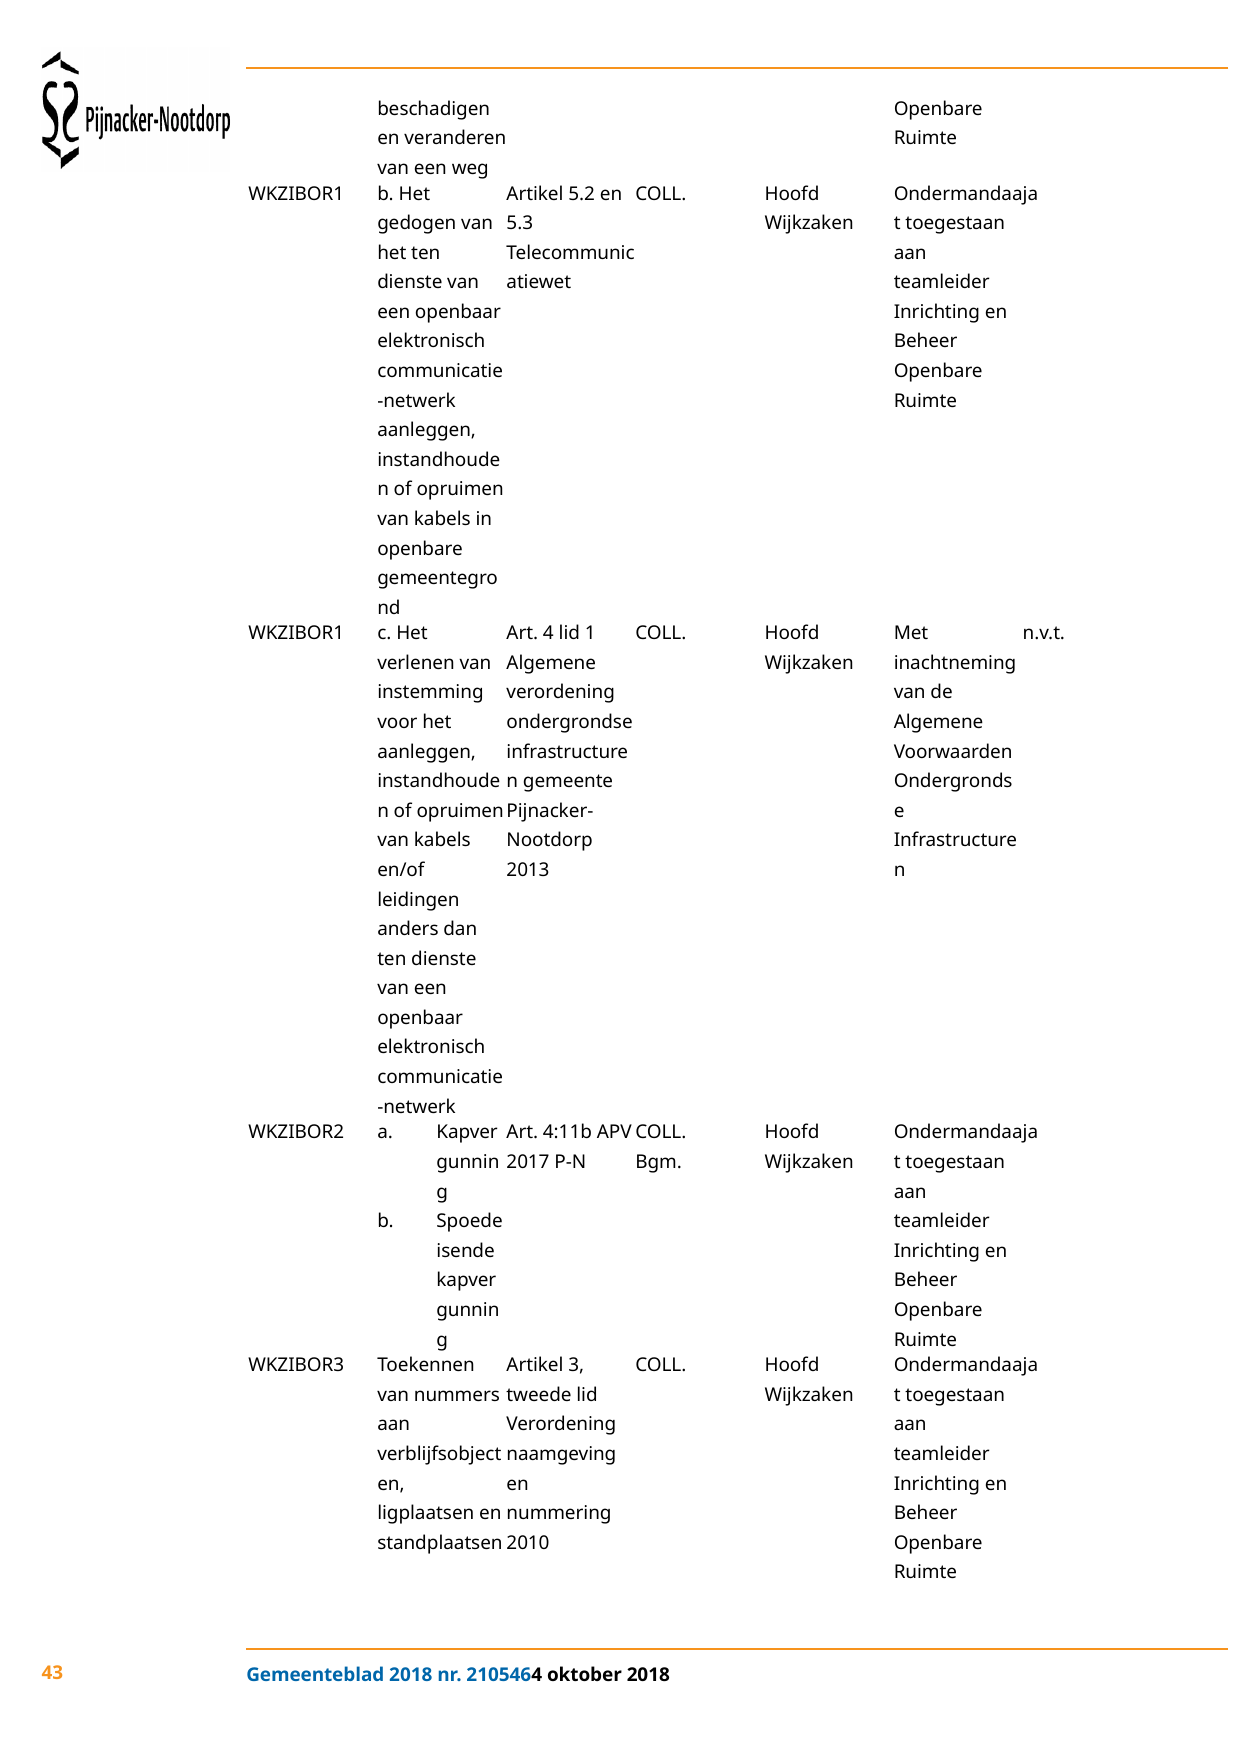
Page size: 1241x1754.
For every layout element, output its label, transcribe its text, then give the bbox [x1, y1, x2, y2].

table_cell COLL. Bgm. [635, 1119, 764, 1351]
table_cell [764, 95, 893, 180]
table_cell Hoofd Wijkzaken [764, 620, 893, 1119]
table_cell Ondermandaat toegestaan aan teamleider Inrichting en Beheer Openbare Ruimte [894, 180, 1022, 619]
table_cell Kapvergunning Spoedeisende kapvergunning [377, 1119, 506, 1351]
table_cell [1023, 95, 1152, 180]
table_cell ja [1023, 1351, 1152, 1584]
table_cell Openbare Ruimte [894, 95, 1022, 180]
table_cell Artikel 5.2 en 5.3 Telecommunicatiewet [506, 180, 635, 619]
table_cell [635, 95, 764, 180]
table_cell WKZIBOR1 [248, 180, 377, 619]
table_cell Hoofd Wijkzaken [764, 180, 893, 619]
table_cell Met inachtneming van de Algemene Voorwaarden Ondergrondse Infrastructuren [894, 620, 1022, 1119]
table_cell Ondermandaat toegestaan aan teamleider Inrichting en Beheer Openbare Ruimte [894, 1119, 1022, 1351]
table_cell COLL. [635, 1351, 764, 1584]
table_cell WKZIBOR3 [248, 1351, 377, 1584]
table_cell Hoofd Wijkzaken [764, 1119, 893, 1351]
table_cell WKZIBOR2 [248, 1119, 377, 1351]
table_cell ja [1023, 180, 1152, 619]
table_cell Art. 4:11b APV 2017 P-N [506, 1119, 635, 1351]
table_cell Artikel 3, tweede lid Verordening naamgeving en nummering 2010 [506, 1351, 635, 1584]
table_cell Toekennen van nummers aan verblijfsobjecten, ligplaatsen en standplaatsen [377, 1351, 506, 1584]
table_cell [506, 95, 635, 180]
table_cell COLL. [635, 620, 764, 1119]
table_cell n.v.t. [1023, 620, 1152, 1119]
table_cell [248, 95, 377, 180]
table_cell Art. 4 lid 1 Algemene verordening ondergrondse infrastructuren gemeente Pijnacker-Nootdorp 2013 [506, 620, 635, 1119]
table_cell COLL. [635, 180, 764, 619]
picture [41, 47, 231, 172]
table_cell Hoofd Wijkzaken [764, 1351, 893, 1584]
table_cell ja [1023, 1119, 1152, 1351]
table_cell beschadigen en veranderen van een weg [377, 95, 506, 180]
table_cell c. Het verlenen van instemming voor het aanleggen, instandhouden of opruimen van kabels en/of leidingen anders dan ten dienste van een openbaar elektronisch communicatie-netwerk [377, 620, 506, 1119]
table_cell Ondermandaat toegestaan aan teamleider Inrichting en Beheer Openbare Ruimte [894, 1351, 1022, 1584]
table_cell b. Het gedogen van het ten dienste van een openbaar elektronisch communicatie-netwerk aanleggen, instandhouden of opruimen van kabels in openbare gemeentegrond [377, 180, 506, 619]
table_cell WKZIBOR1 [248, 620, 377, 1119]
